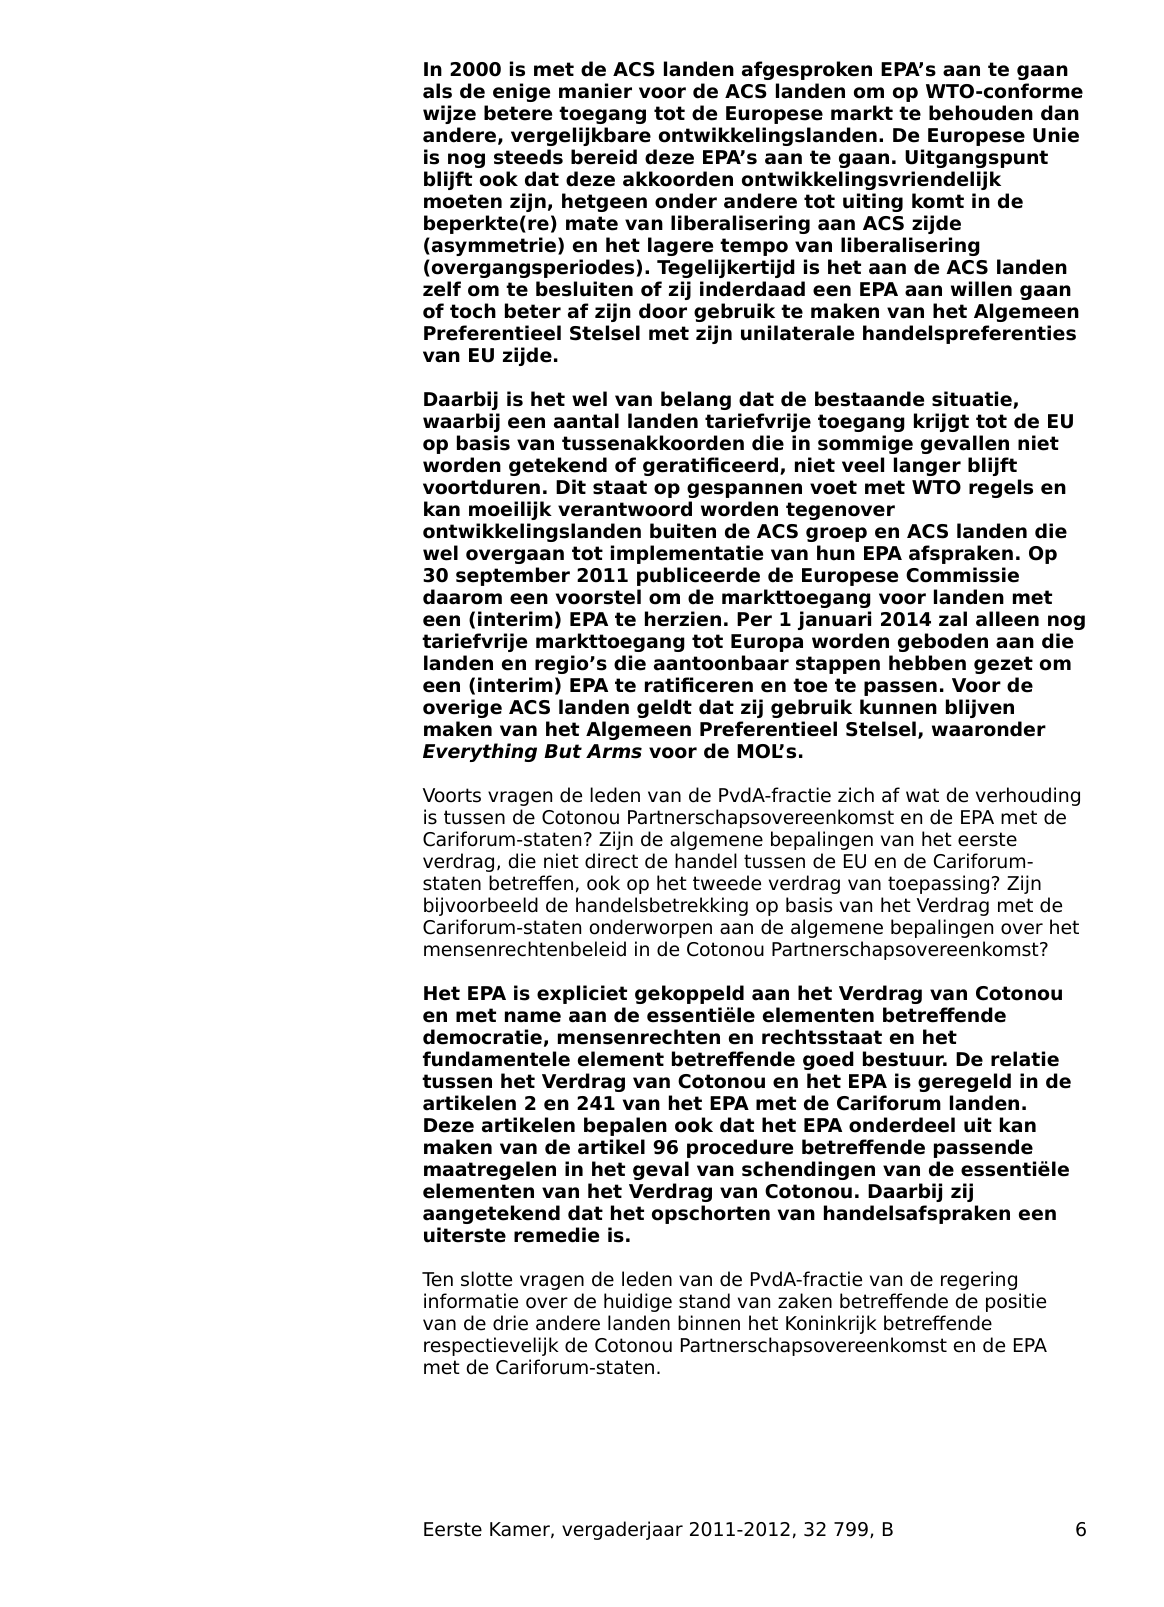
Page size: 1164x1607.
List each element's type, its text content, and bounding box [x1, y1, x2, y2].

text Voorts vragen de leden van de PvdA-fractie zich af wat de verhouding is tussen de Cotonou Partnerschapsovereenkomst en de EPA met de Cariforum-staten? Zijn de algemene bepalingen van het eerste verdrag, die niet direct de handel tussen de EU en de Cariforum-staten betreffen, ook op het tweede verdrag van toepassing? Zijn bijvoorbeeld de handelsbetrekking op basis van het Verdrag met de Cariforum-staten onderworpen aan de algemene bepalingen over het mensenrechtenbeleid in de Cotonou Partnerschapsovereenkomst? [422, 785, 1087, 961]
text Het EPA is expliciet gekoppeld aan het Verdrag van Cotonou en met name aan de essentiële elementen betreffende democratie, mensenrechten en rechtsstaat en het fundamentele element betreffende goed bestuur. De relatie tussen het Verdrag van Cotonou en het EPA is geregeld in de artikelen 2 en 241 van het EPA met de Cariforum landen. Deze artikelen bepalen ook dat het EPA onderdeel uit kan maken van de artikel 96 procedure betreffende passende maatregelen in het geval van schendingen van de essentiële elementen van het Verdrag van Cotonou. Daarbij zij aangetekend dat het opschorten van handelsafspraken een uiterste remedie is. [422, 983, 1087, 1247]
text Ten slotte vragen de leden van de PvdA-fractie van de regering informatie over de huidige stand van zaken betreffende de positie van de drie andere landen binnen het Koninkrijk betreffende respectievelijk de Cotonou Partnerschapsovereenkomst en de EPA met de Cariforum-staten. [422, 1269, 1087, 1379]
text In 2000 is met de ACS landen afgesproken EPA’s aan te gaan als de enige manier voor de ACS landen om op WTO-conforme wijze betere toegang tot de Europese markt te behouden dan andere, vergelijkbare ontwikkelingslanden. De Europese Unie is nog steeds bereid deze EPA’s aan te gaan. Uitgangspunt blijft ook dat deze akkoorden ontwikkelingsvriendelijk moeten zijn, hetgeen onder andere tot uiting komt in de beperkte(re) mate van liberalisering aan ACS zijde (asymmetrie) en het lagere tempo van liberalisering (overgangsperiodes). Tegelijkertijd is het aan de ACS landen zelf om te besluiten of zij inderdaad een EPA aan willen gaan of toch beter af zijn door gebruik te maken van het Algemeen Preferentieel Stelsel met zijn unilaterale handelspreferenties van EU zijde. [422, 59, 1087, 367]
text Daarbij is het wel van belang dat de bestaande situatie, waarbij een aantal landen tariefvrije toegang krijgt tot de EU op basis van tussenakkoorden die in sommige gevallen niet worden getekend of geratificeerd, niet veel langer blijft voortduren. Dit staat op gespannen voet met WTO regels en kan moeilijk verantwoord worden tegenover ontwikkelingslanden buiten de ACS groep en ACS landen die wel overgaan tot implementatie van hun EPA afspraken. Op 30 september 2011 publiceerde de Europese Commissie daarom een voorstel om de markttoegang voor landen met een (interim) EPA te herzien. Per 1 januari 2014 zal alleen nog tariefvrije markttoegang tot Europa worden geboden aan die landen en regio’s die aantoonbaar stappen hebben gezet om een (interim) EPA te ratificeren en toe te passen. Voor de overige ACS landen geldt dat zij gebruik kunnen blijven maken van het Algemeen Preferentieel Stelsel, waaronder Everything But Arms voor de MOL’s. [422, 389, 1087, 763]
